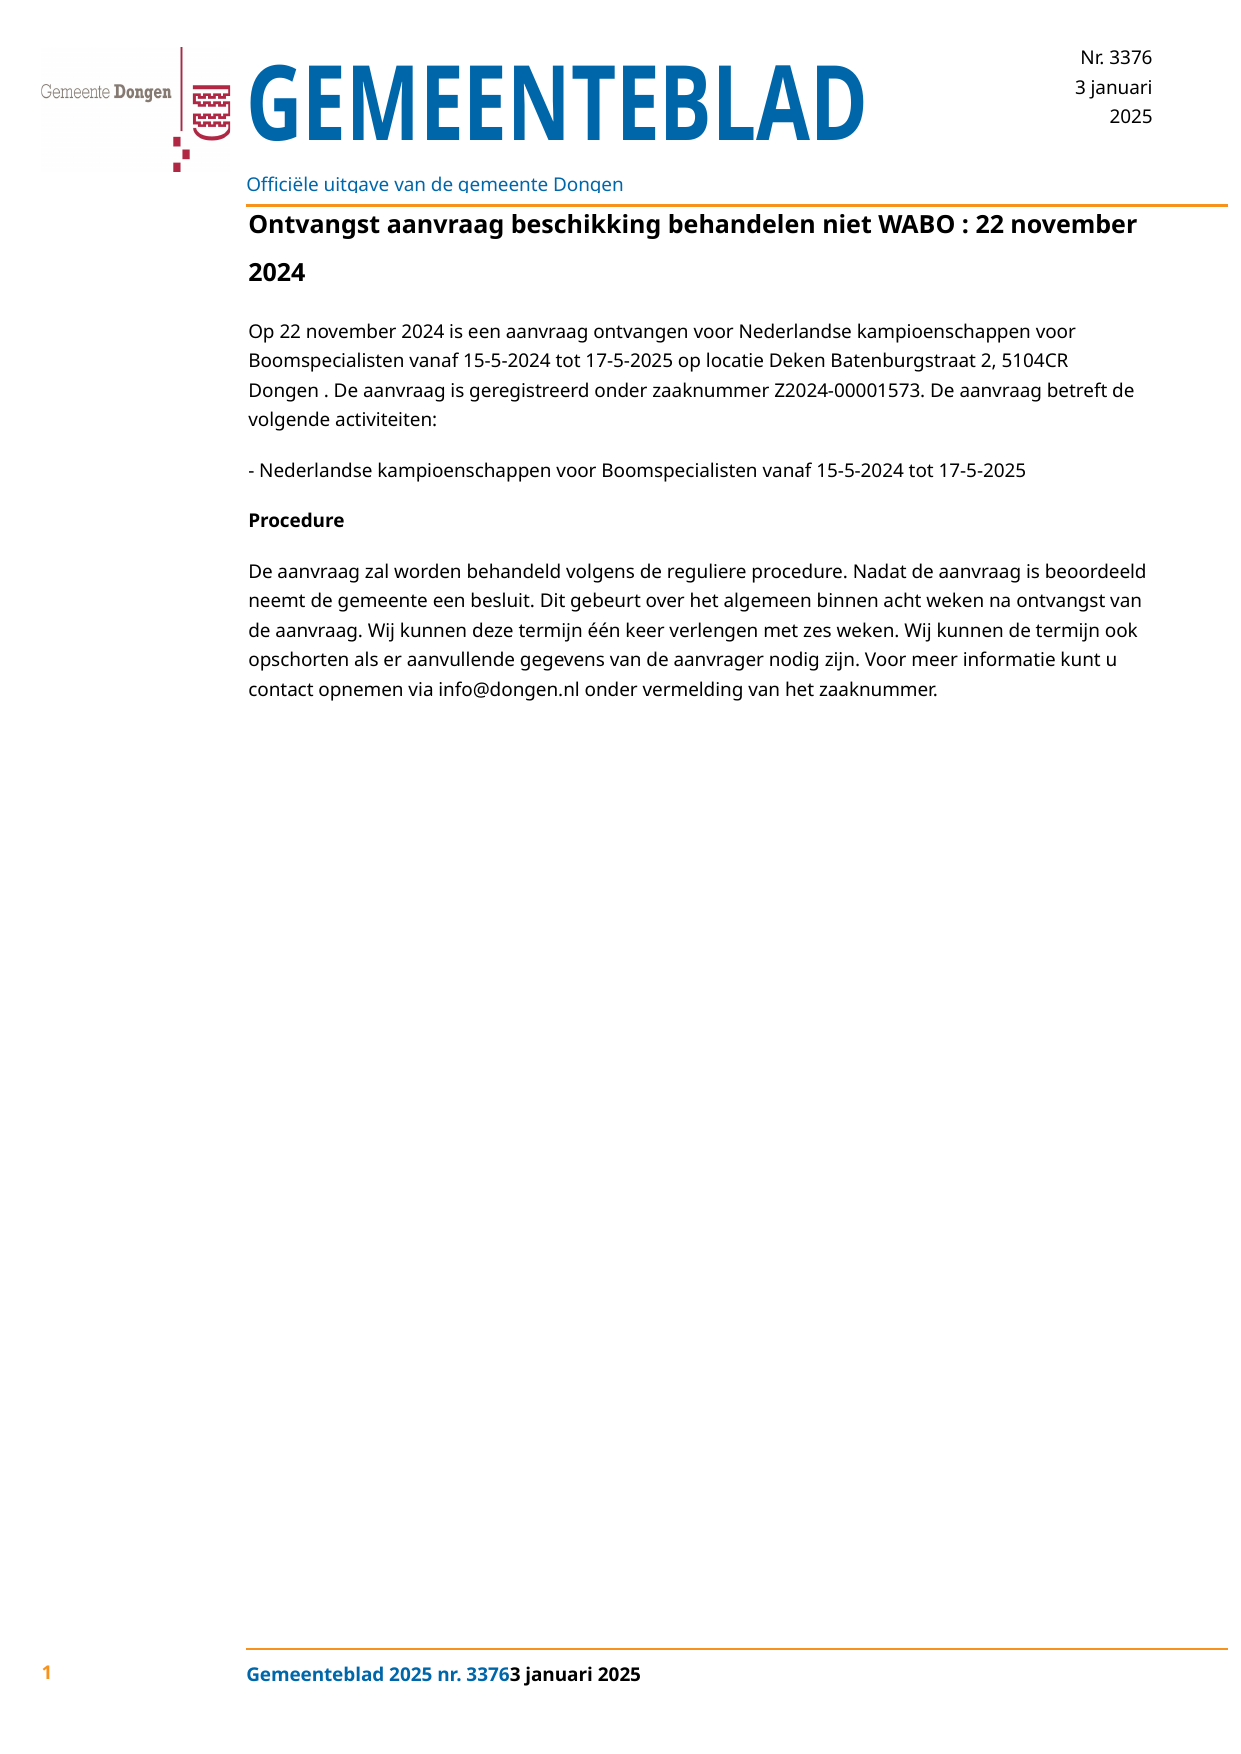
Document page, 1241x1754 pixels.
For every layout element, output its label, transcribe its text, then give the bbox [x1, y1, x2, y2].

text De aanvraag zal worden behandeld volgens de reguliere procedure. Nadat de aanvraag is beoordeeld neemt de gemeente een besluit. Dit gebeurt over het algemeen binnen acht weken na ontvangst van de aanvraag. Wij kunnen deze termijn één keer verlengen met zes weken. Wij kunnen de termijn ook opschorten als er aanvullende gegevens van de aanvrager nodig zijn. Voor meer informatie kunt u contact opnemen via info@dongen.nl onder vermelding van het zaaknummer. [248, 558, 1152, 702]
text Procedure [248, 507, 1152, 533]
text Ontvangst aanvraag beschikking behandelen niet WABO : 22 november 2024 [248, 207, 1152, 288]
text Op 22 november 2024 is een aanvraag ontvangen voor Nederlandse kampioenschappen voor Boomspecialisten vanaf 15-5-2024 tot 17-5-2025 op locatie Deken Batenburgstraat 2, 5104CR Dongen . De aanvraag is geregistreerd onder zaaknummer Z2024-00001573. De aanvraag betreft de volgende activiteiten: [248, 318, 1152, 432]
picture [41, 47, 231, 172]
text - Nederlandse kampioenschappen voor Boomspecialisten vanaf 15-5-2024 tot 17-5-2025 [248, 457, 1152, 483]
